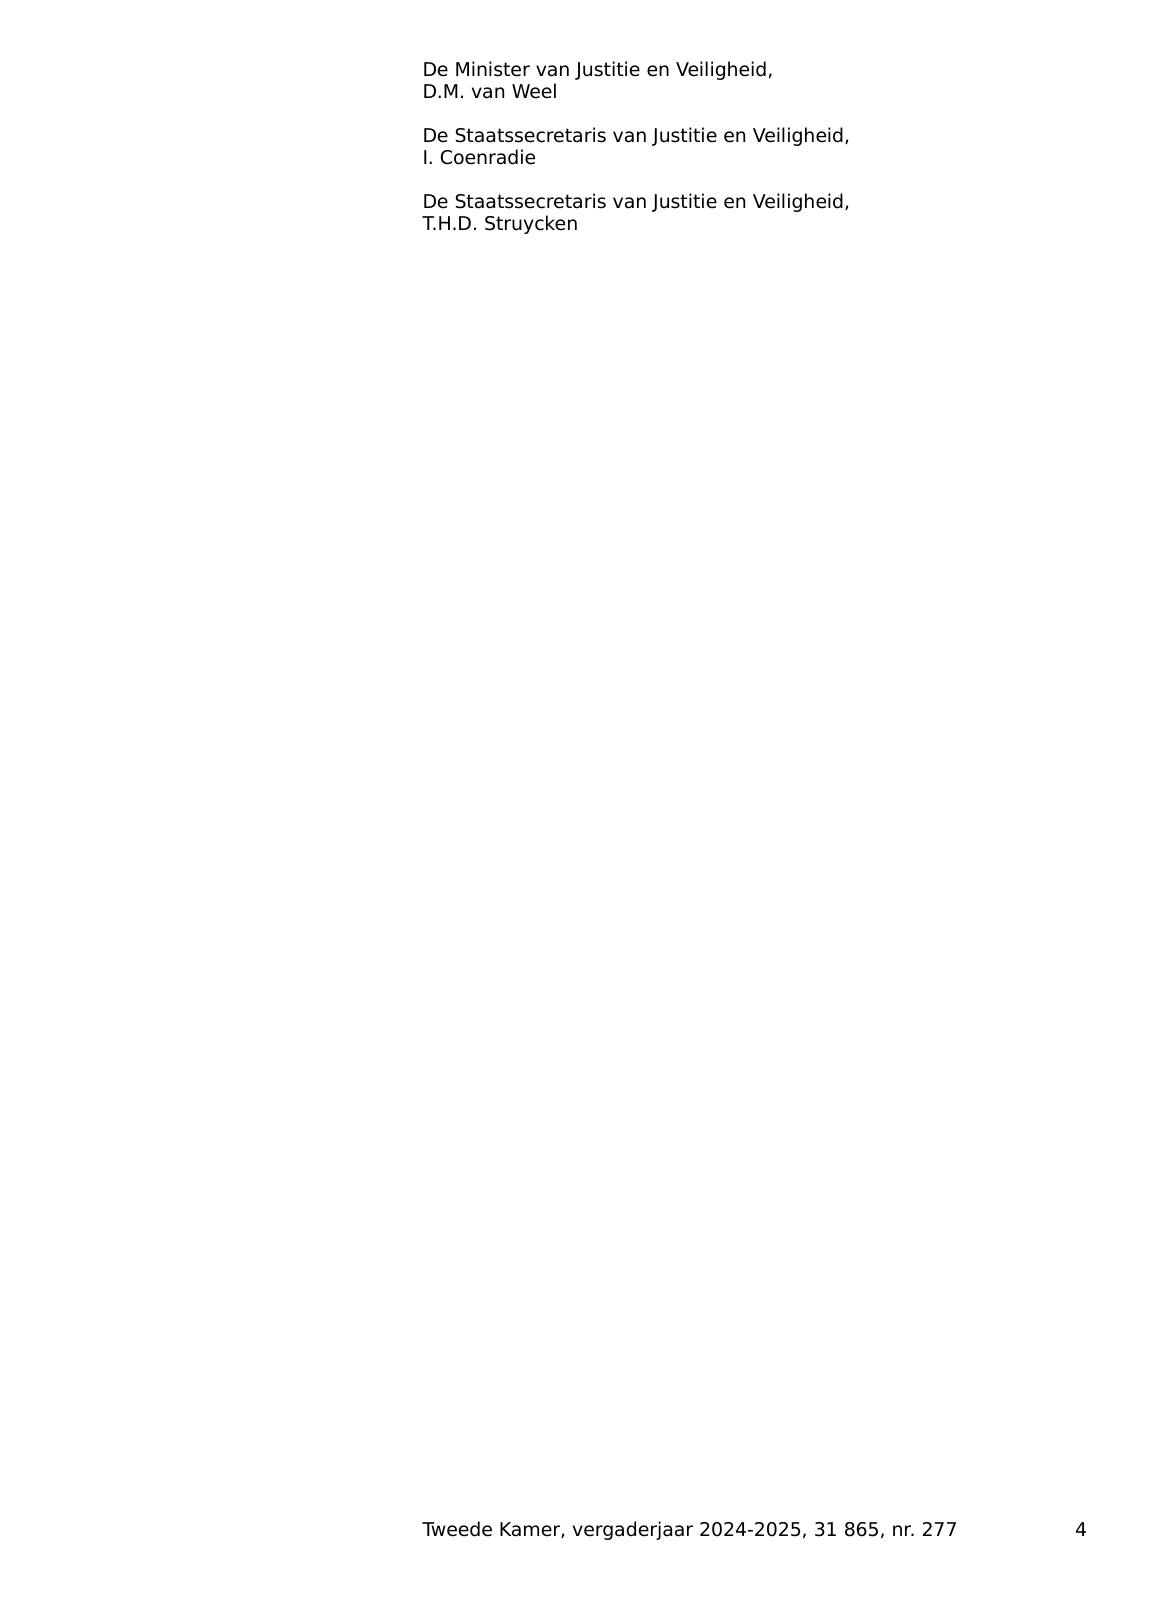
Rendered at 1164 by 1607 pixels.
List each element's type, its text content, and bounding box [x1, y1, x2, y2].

text De Minister van Justitie en Veiligheid, D.M. van Weel [422, 59, 1087, 103]
text De Staatssecretaris van Justitie en Veiligheid, T.H.D. Struycken [422, 191, 1087, 235]
text De Staatssecretaris van Justitie en Veiligheid, I. Coenradie [422, 125, 1087, 169]
